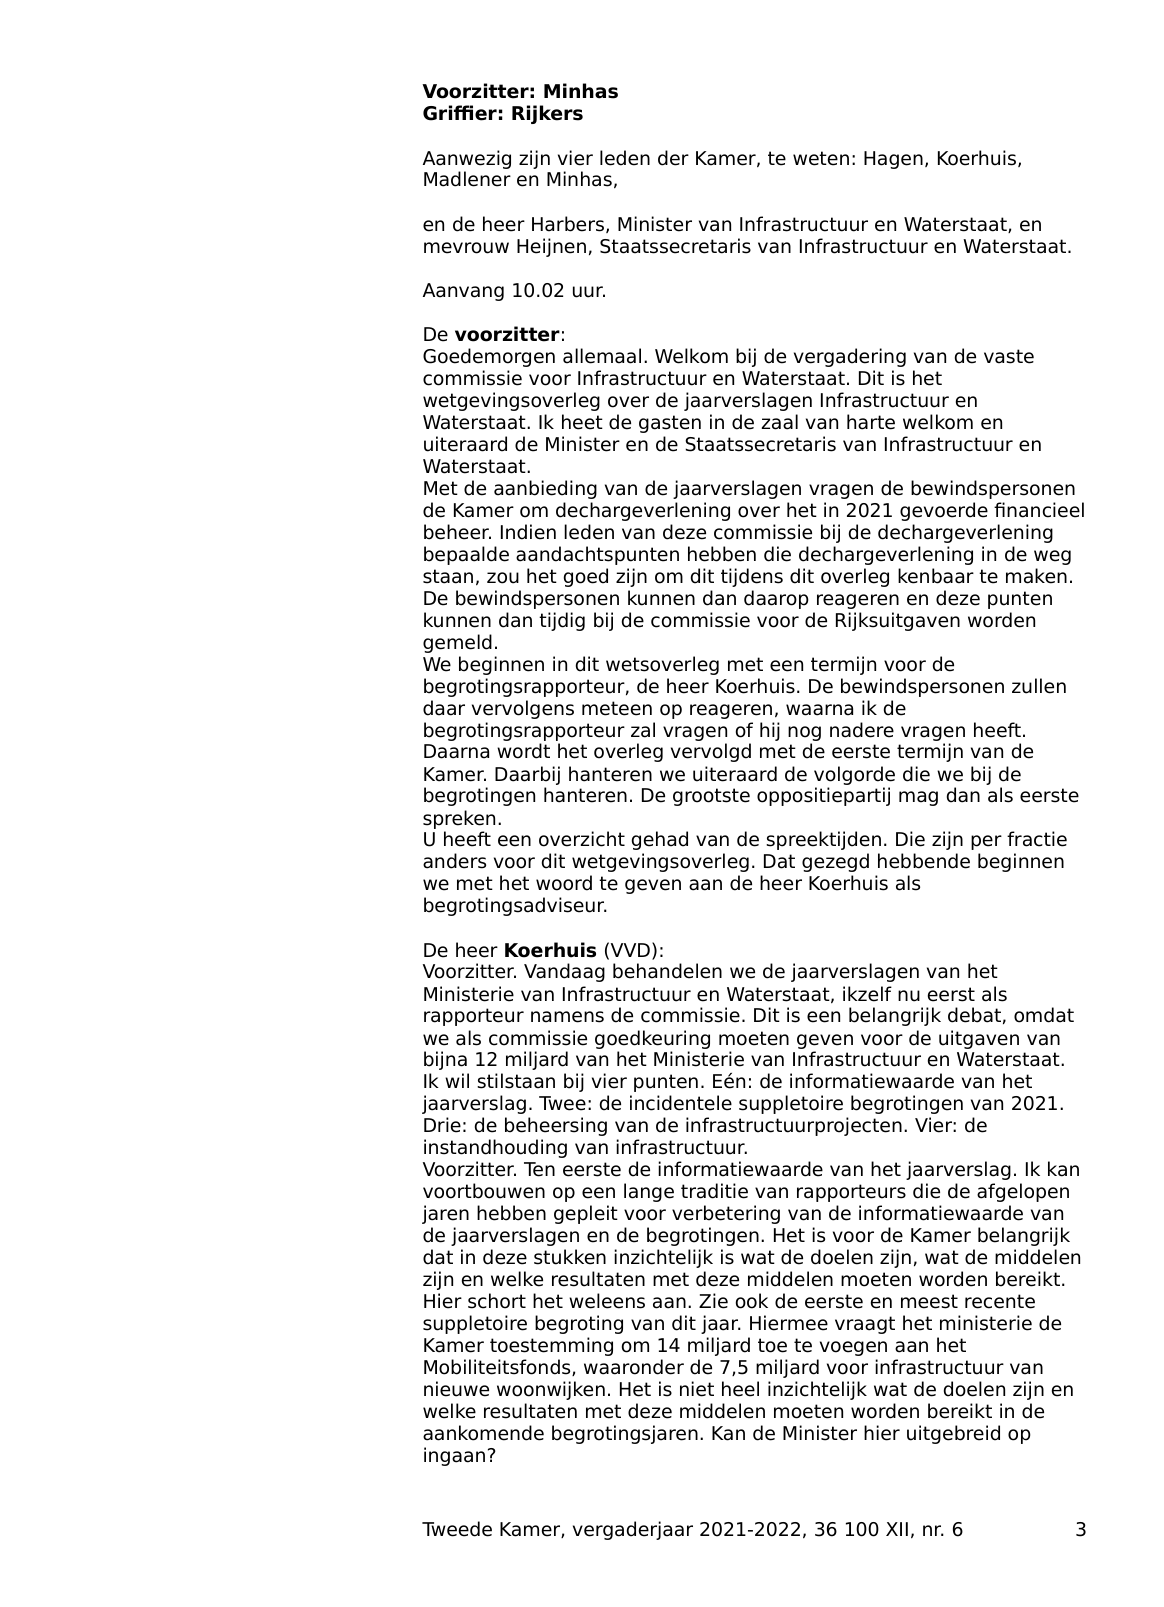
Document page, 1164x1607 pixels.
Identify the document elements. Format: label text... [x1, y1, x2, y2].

text U heeft een overzicht gehad van de spreektijden. Die zijn per fractie anders voor dit wetgevingsoverleg. Dat gezegd hebbende beginnen we met het woord te geven aan de heer Koerhuis als begrotingsadviseur. [422, 829, 1087, 917]
text De heer Koerhuis (VVD): [422, 939, 1087, 961]
text Aanvang 10.02 uur. [422, 280, 1087, 302]
text Goedemorgen allemaal. Welkom bij de vergadering van de vaste commissie voor Infrastructuur en Waterstaat. Dit is het wetgevingsoverleg over de jaarverslagen Infrastructuur en Waterstaat. Ik heet de gasten in de zaal van harte welkom en uiteraard de Minister en de Staatssecretaris van Infrastructuur en Waterstaat. [422, 346, 1087, 478]
text Aanwezig zijn vier leden der Kamer, te weten: Hagen, Koerhuis, Madlener en Minhas, [422, 147, 1087, 191]
text Voorzitter. Vandaag behandelen we de jaarverslagen van het Ministerie van Infrastructuur en Waterstaat, ikzelf nu eerst als rapporteur namens de commissie. Dit is een belangrijk debat, omdat we als commissie goedkeuring moeten geven voor de uitgaven van bijna 12 miljard van het Ministerie van Infrastructuur en Waterstaat. Ik wil stilstaan bij vier punten. Eén: de informatiewaarde van het jaarverslag. Twee: de incidentele suppletoire begrotingen van 2021. Drie: de beheersing van de infrastructuurprojecten. Vier: de instandhouding van infrastructuur. [422, 961, 1087, 1159]
text en de heer Harbers, Minister van Infrastructuur en Waterstaat, en mevrouw Heijnen, Staatssecretaris van Infrastructuur en Waterstaat. [422, 213, 1087, 257]
text We beginnen in dit wetsoverleg met een termijn voor de begrotingsrapporteur, de heer Koerhuis. De bewindspersonen zullen daar vervolgens meteen op reageren, waarna ik de begrotingsrapporteur zal vragen of hij nog nadere vragen heeft. Daarna wordt het overleg vervolgd met de eerste termijn van de Kamer. Daarbij hanteren we uiteraard de volgorde die we bij de begrotingen hanteren. De grootste oppositiepartij mag dan als eerste spreken. [422, 653, 1087, 829]
text Voorzitter: Minhas [422, 81, 1087, 103]
text Met de aanbieding van de jaarverslagen vragen de bewindspersonen de Kamer om dechargeverlening over het in 2021 gevoerde financieel beheer. Indien leden van deze commissie bij de dechargeverlening bepaalde aandachtspunten hebben die dechargeverlening in de weg staan, zou het goed zijn om dit tijdens dit overleg kenbaar te maken. De bewindspersonen kunnen dan daarop reageren en deze punten kunnen dan tijdig bij de commissie voor de Rijksuitgaven worden gemeld. [422, 478, 1087, 653]
text Griffier: Rijkers [422, 103, 1087, 125]
text De voorzitter: [422, 324, 1087, 346]
text Voorzitter. Ten eerste de informatiewaarde van het jaarverslag. Ik kan voortbouwen op een lange traditie van rapporteurs die de afgelopen jaren hebben gepleit voor verbetering van de informatiewaarde van de jaarverslagen en de begrotingen. Het is voor de Kamer belangrijk dat in deze stukken inzichtelijk is wat de doelen zijn, wat de middelen zijn en welke resultaten met deze middelen moeten worden bereikt. Hier schort het weleens aan. Zie ook de eerste en meest recente suppletoire begroting van dit jaar. Hiermee vraagt het ministerie de Kamer toestemming om 14 miljard toe te voegen aan het Mobiliteitsfonds, waaronder de 7,5 miljard voor infrastructuur van nieuwe woonwijken. Het is niet heel inzichtelijk wat de doelen zijn en welke resultaten met deze middelen moeten worden bereikt in de aankomende begrotingsjaren. Kan de Minister hier uitgebreid op ingaan? [422, 1159, 1087, 1467]
